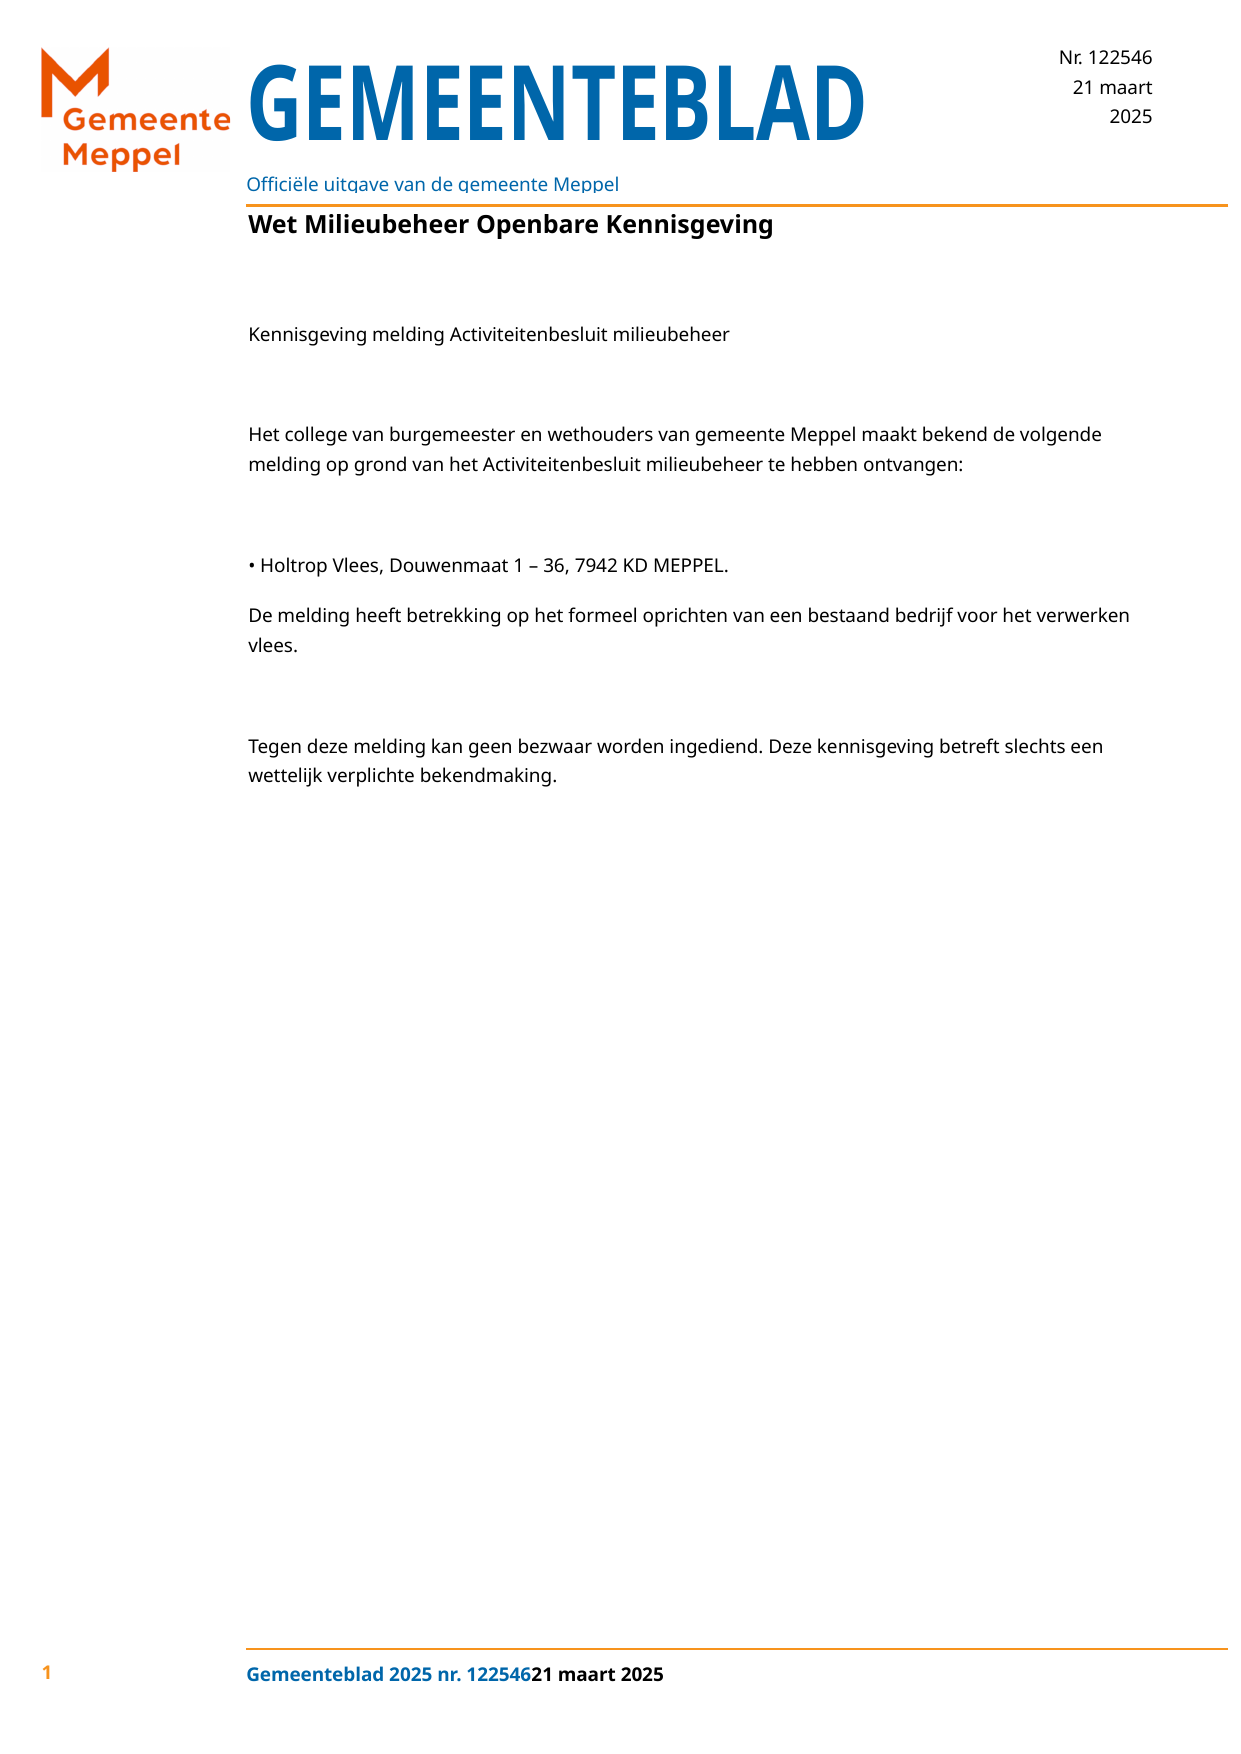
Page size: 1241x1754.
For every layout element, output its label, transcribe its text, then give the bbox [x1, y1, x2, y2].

text • Holtrop Vlees, Douwenmaat 1 – 36, 7942 KD MEPPEL. [248, 552, 1152, 578]
text De melding heeft betrekking op het formeel oprichten van een bestaand bedrijf voor het verwerken vlees. [248, 602, 1152, 658]
text Het college van burgemeester en wethouders van gemeente Meppel maakt bekend de volgende melding op grond van het Activiteitenbesluit milieubeheer te hebben ontvangen: [248, 422, 1152, 477]
text Kennisgeving melding Activiteitenbesluit milieubeheer [248, 321, 1152, 346]
text Wet Milieubeheer Openbare Kennisgeving [248, 207, 1152, 241]
picture [41, 47, 231, 172]
text Tegen deze melding kan geen bezwaar worden ingediend. Deze kennisgeving betreft slechts een wettelijk verplichte bekendmaking. [248, 733, 1152, 788]
